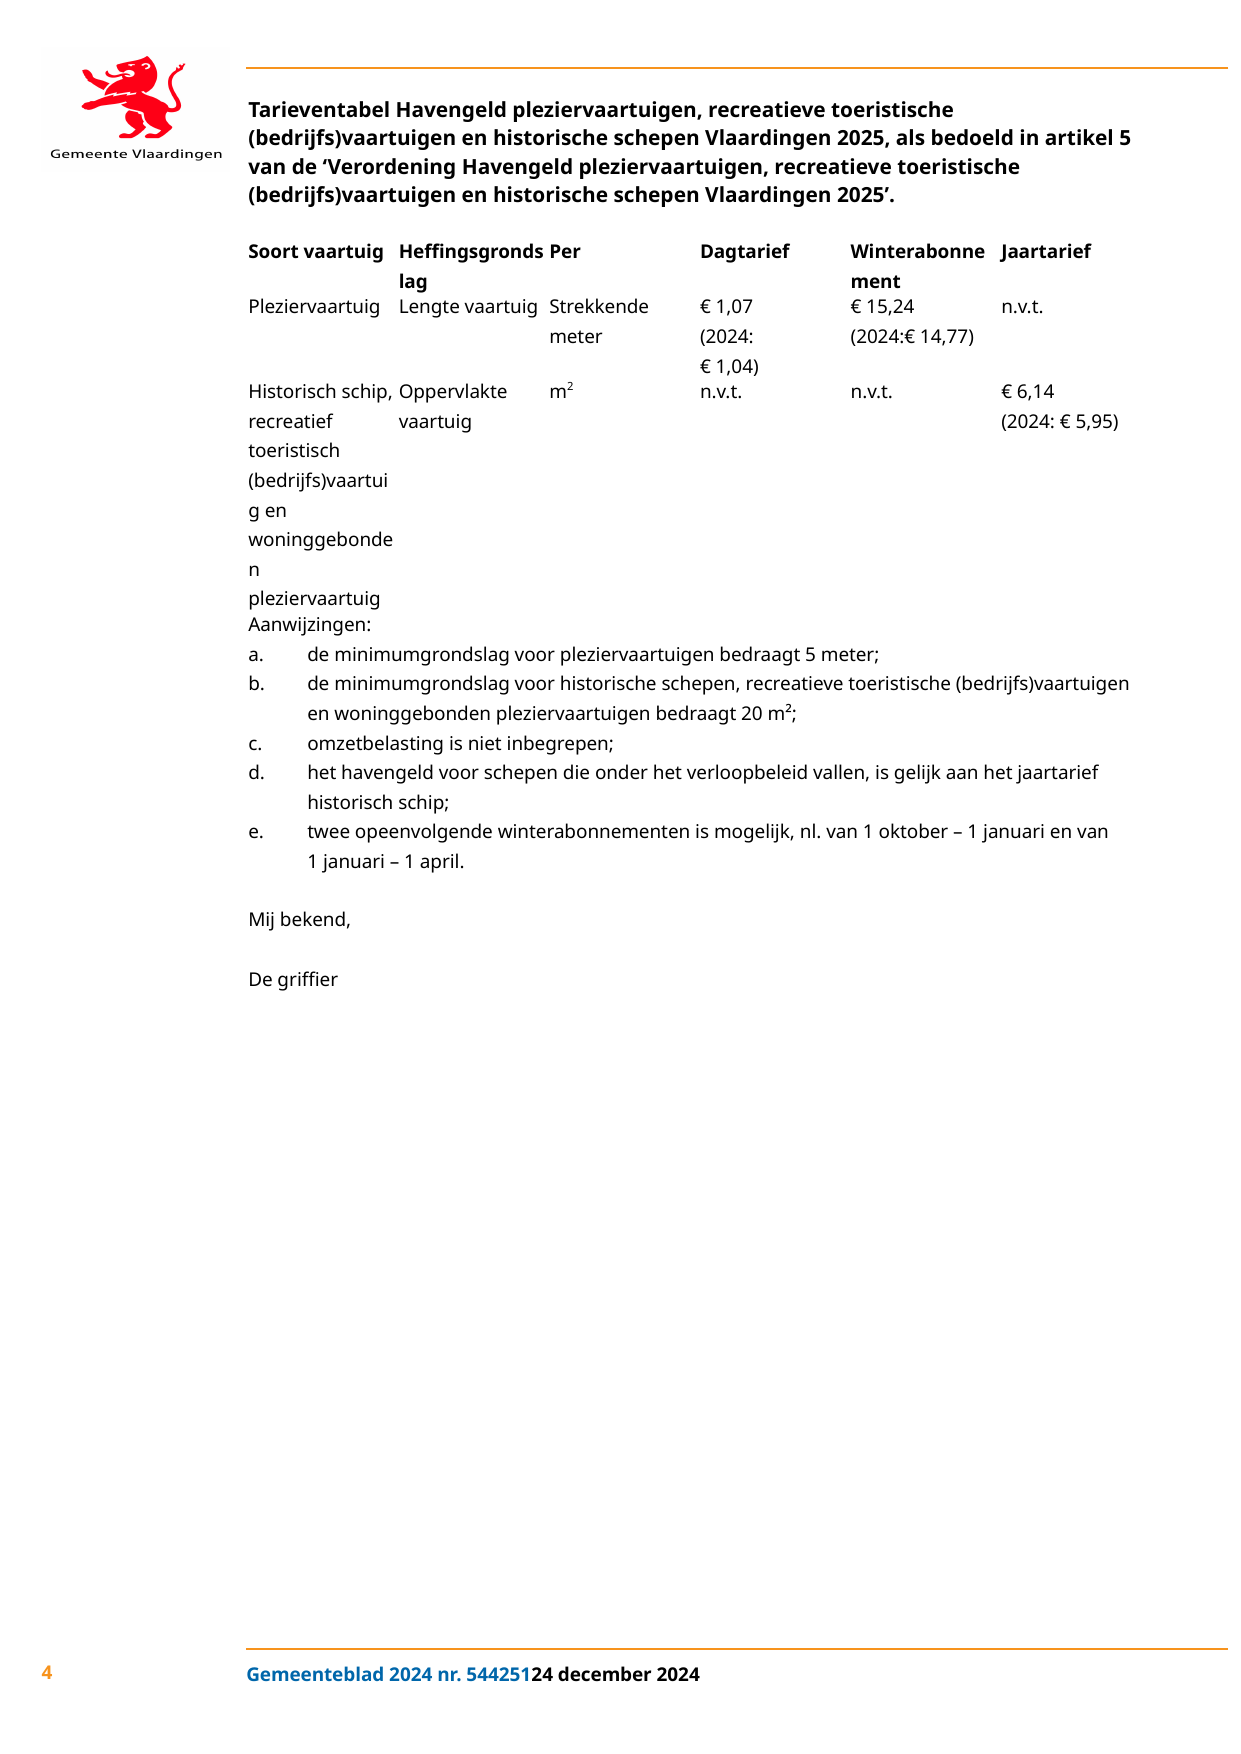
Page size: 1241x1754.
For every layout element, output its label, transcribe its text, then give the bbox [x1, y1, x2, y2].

table_header Soort vaartuig [248, 238, 398, 294]
table_cell Lengte vaartuig [399, 294, 549, 378]
table_header Heffingsgrondslag [399, 238, 549, 294]
table_cell € 1,07 (2024: € 1,04) [700, 294, 850, 378]
table_cell Aanwijzingen: de minimumgrondslag voor pleziervaartuigen bedraagt 5 meter; de minimumgrondslag voor historische schepen, recreatieve toeristische (bedrijfs)vaartuigen en woninggebonden pleziervaartuigen bedraagt 20 m²; omzetbelasting is niet inbegrepen; het havengeld voor schepen die onder het verloopbeleid vallen, is gelijk aan het jaartarief historisch schip; twee opeenvolgende winterabonnementen is mogelijk, nl. van 1 oktober – 1 januari en van 1 januari – 1 april. [248, 611, 1152, 874]
table_cell Strekkende meter [549, 294, 700, 378]
table_cell Historisch schip, recreatief toeristisch (bedrijfs)vaartuig en woninggebonden pleziervaartuig [248, 379, 398, 611]
table_header Jaartarief [1001, 238, 1152, 294]
table_header Winterabonnement [850, 238, 1001, 294]
table_cell € 15,24 (2024:€ 14,77) [850, 294, 1001, 378]
text Tarieventabel Havengeld pleziervaartuigen, recreatieve toeristische (bedrijfs)vaartuigen en historische schepen Vlaardingen 2025, als bedoeld in artikel 5 van de ‘Verordening Havengeld pleziervaartuigen, recreatieve toeristische (bedrijfs)vaartuigen en historische schepen Vlaardingen 2025’. [248, 95, 1152, 209]
picture [41, 47, 231, 172]
text De griffier [248, 966, 1152, 991]
table_cell n.v.t. [700, 379, 850, 611]
table_cell n.v.t. [1001, 294, 1152, 378]
table_cell m2 [549, 379, 700, 611]
table_cell Pleziervaartuig [248, 294, 398, 378]
table_cell n.v.t. [850, 379, 1001, 611]
table_header Per [549, 238, 700, 294]
text Mij bekend, [248, 907, 1152, 932]
table_header Dagtarief [700, 238, 850, 294]
table_cell € 6,14 (2024: € 5,95) [1001, 379, 1152, 611]
table_cell Oppervlakte vaartuig [399, 379, 549, 611]
